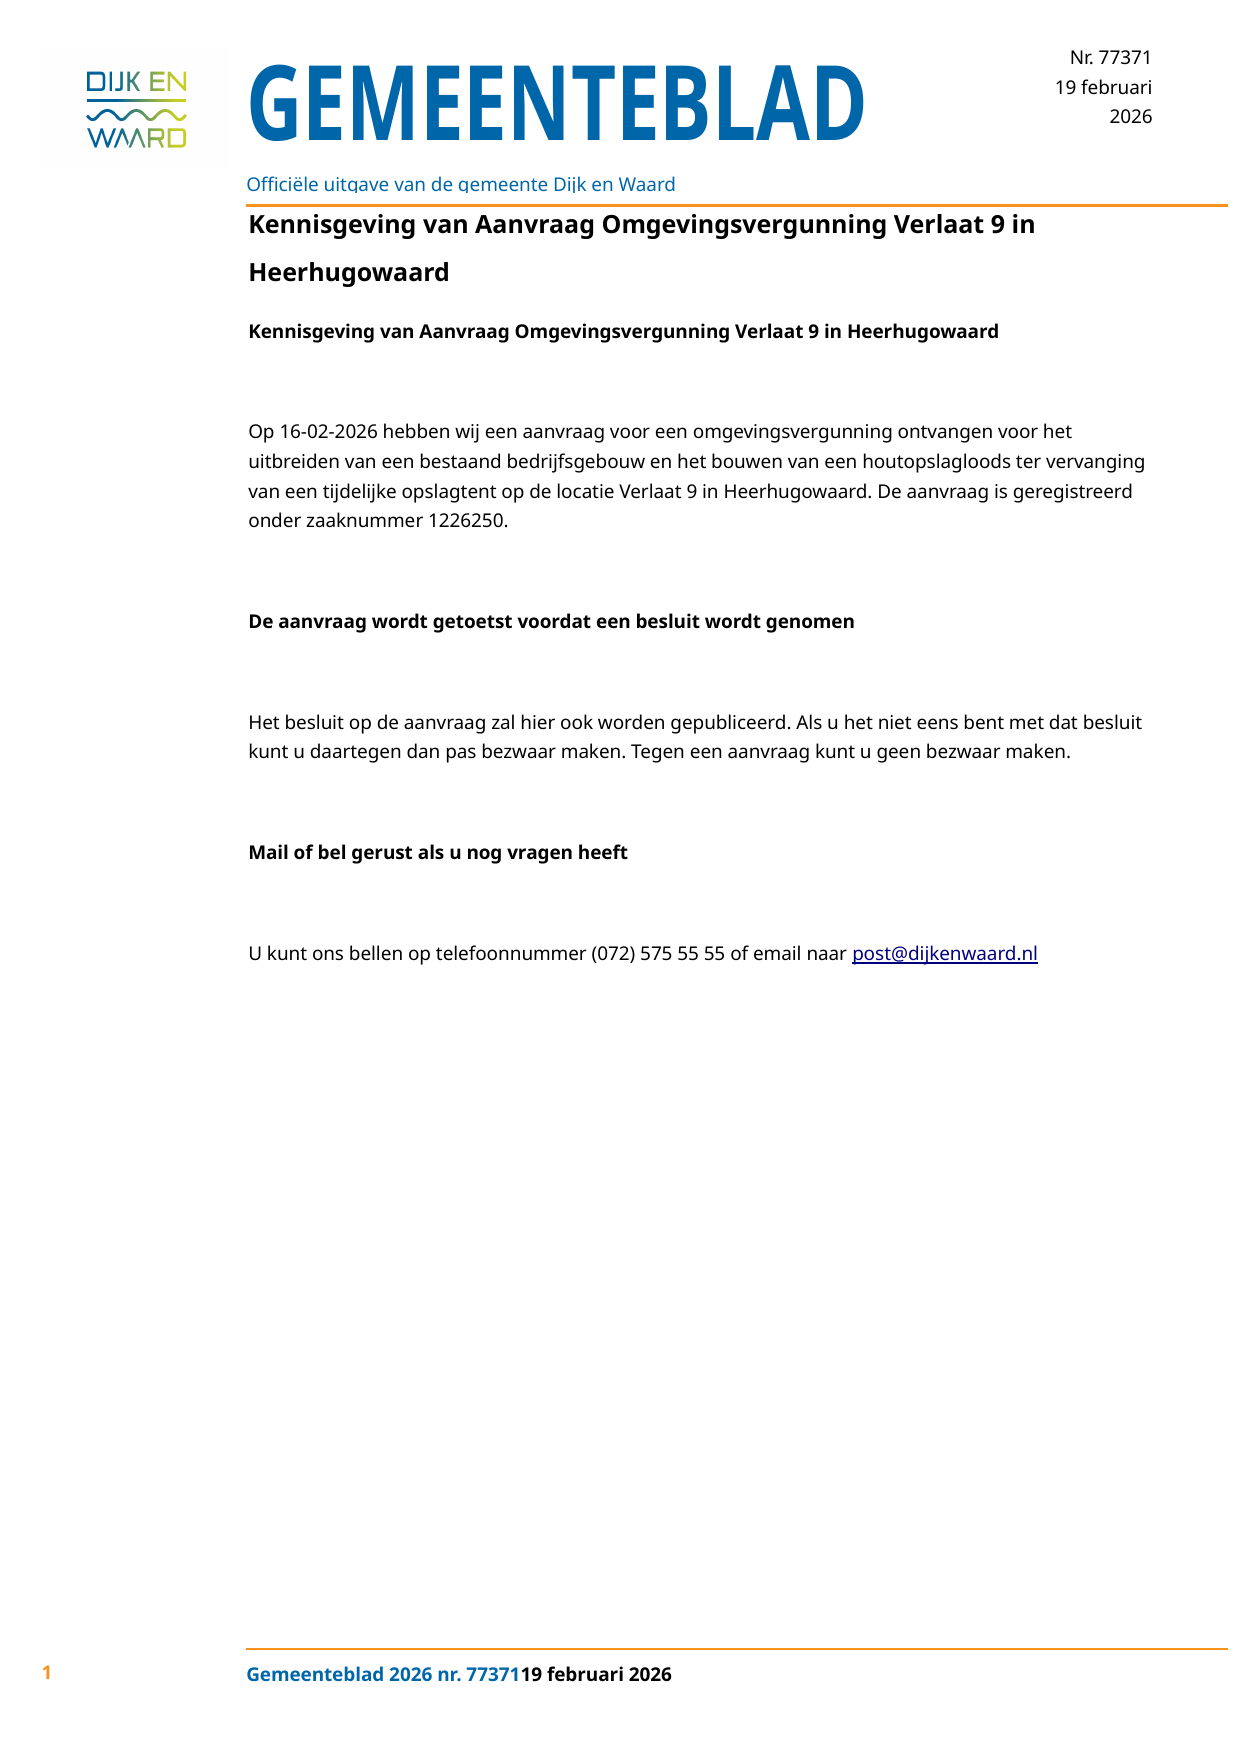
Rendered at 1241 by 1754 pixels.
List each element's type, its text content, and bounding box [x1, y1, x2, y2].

text Het besluit op de aanvraag zal hier ook worden gepubliceerd. Als u het niet eens bent met dat besluit kunt u daartegen dan pas bezwaar maken. Tegen een aanvraag kunt u geen bezwaar maken. [248, 709, 1152, 764]
text Op 16-02-2026 hebben wij een aanvraag voor een omgevingsvergunning ontvangen voor het uitbreiden van een bestaand bedrijfsgebouw en het bouwen van een houtopslagloods ter vervanging van een tijdelijke opslagtent op de locatie Verlaat 9 in Heerhugowaard. De aanvraag is geregistreerd onder zaaknummer 1226250. [248, 419, 1152, 533]
text Kennisgeving van Aanvraag Omgevingsvergunning Verlaat 9 in Heerhugowaard [248, 318, 1152, 344]
text Mail of bel gerust als u nog vragen heeft [248, 839, 1152, 865]
text De aanvraag wordt getoetst voordat een besluit wordt genomen [248, 608, 1152, 634]
text Kennisgeving van Aanvraag Omgevingsvergunning Verlaat 9 in Heerhugowaard [248, 207, 1152, 288]
picture [41, 47, 231, 172]
text U kunt ons bellen op telefoonnummer (072) 575 55 55 of email naar post@dijkenwaard.nl [248, 940, 1152, 966]
